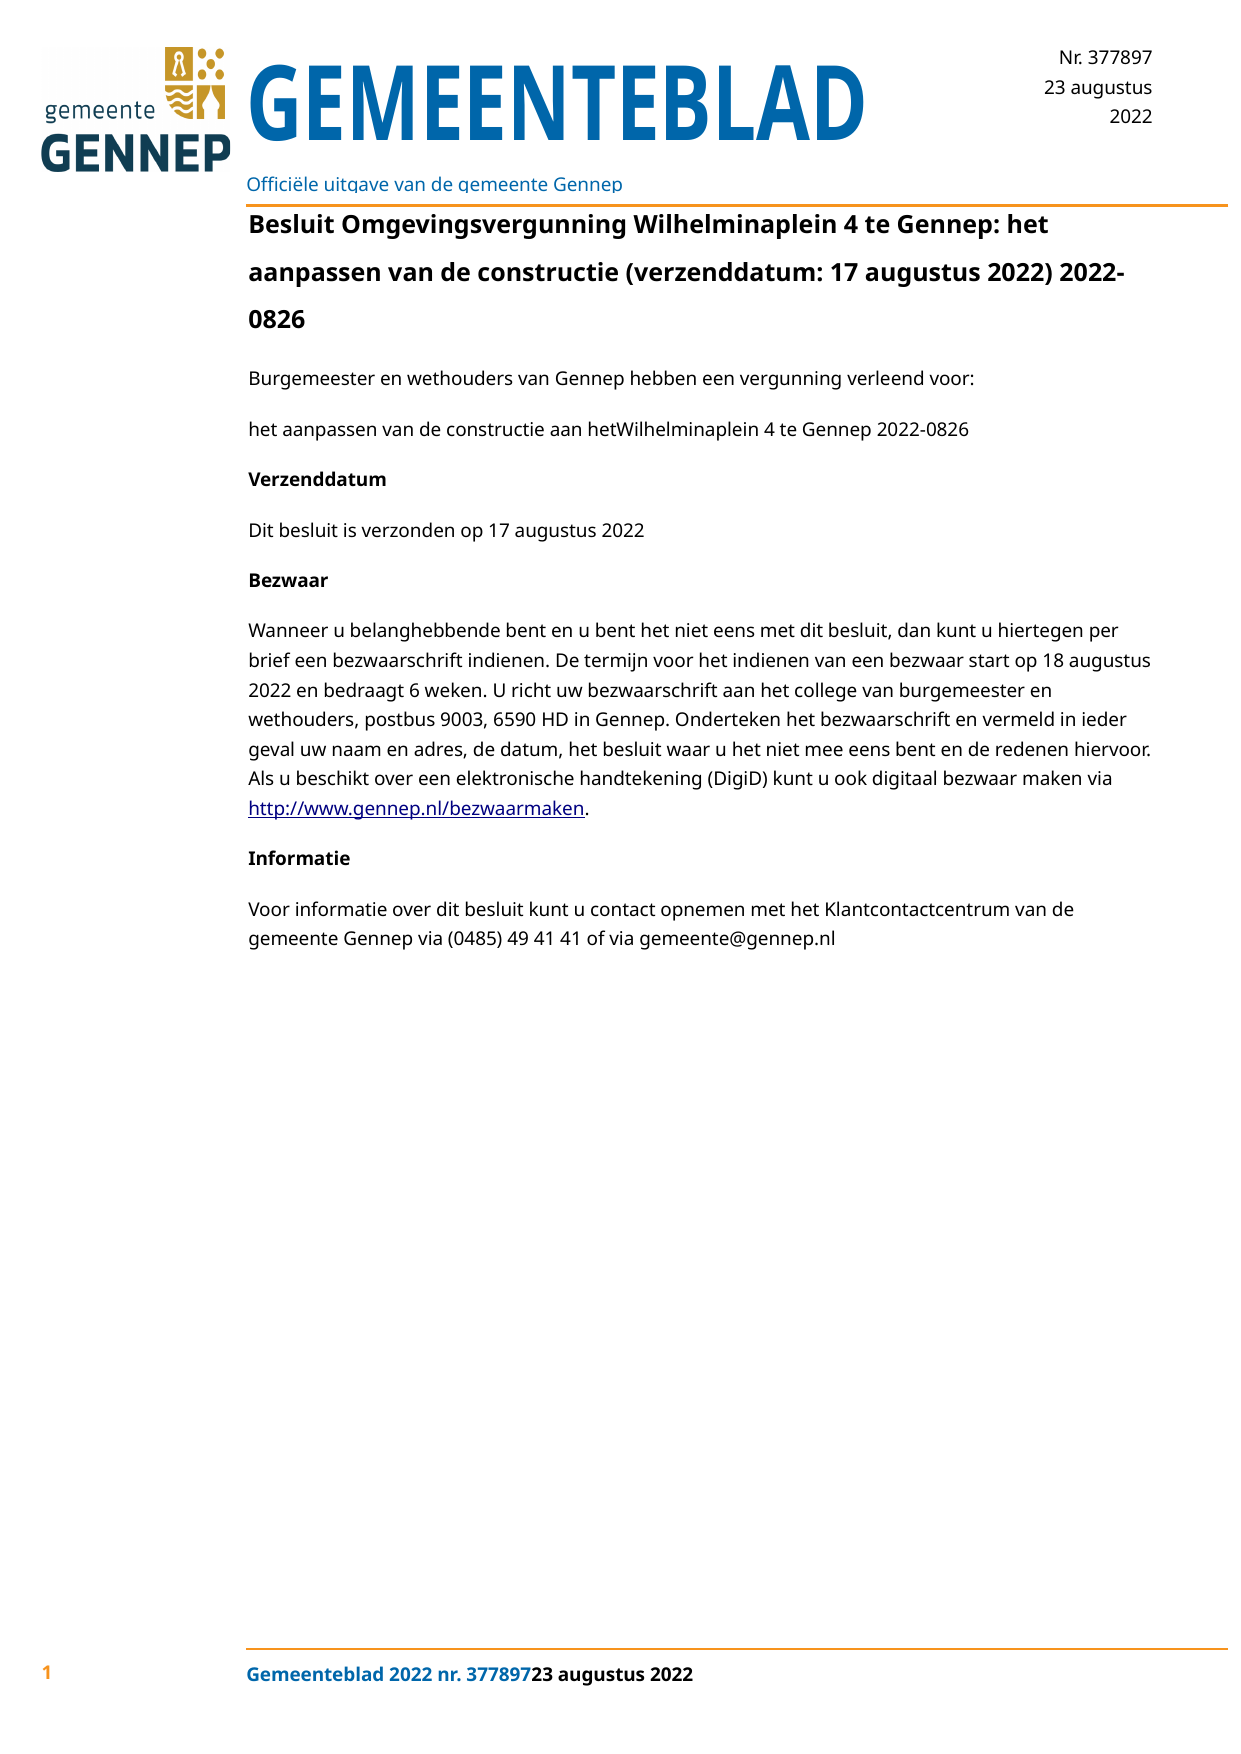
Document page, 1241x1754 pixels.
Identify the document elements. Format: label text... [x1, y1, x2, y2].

text Informatie [248, 846, 1152, 871]
text Bezwaar [248, 567, 1152, 593]
text Wanneer u belanghebbende bent en u bent het niet eens met dit besluit, dan kunt u hiertegen per brief een bezwaarschrift indienen. De termijn voor het indienen van een bezwaar start op 18 augustus 2022 en bedraagt 6 weken. U richt uw bezwaarschrift aan het college van burgemeester en wethouders, postbus 9003, 6590 HD in Gennep. Onderteken het bezwaarschrift en vermeld in ieder geval uw naam en adres, de datum, het besluit waar u het niet mee eens bent en de redenen hiervoor. Als u beschikt over een elektronische handtekening (DigiD) kunt u ook digitaal bezwaar maken via http://www.gennep.nl/bezwaarmaken. [248, 618, 1152, 821]
text Besluit Omgevingsvergunning Wilhelminaplein 4 te Gennep: het aanpassen van de constructie (verzenddatum: 17 augustus 2022) 2022-0826 [248, 207, 1152, 336]
text het aanpassen van de constructie aan hetWilhelminaplein 4 te Gennep 2022-0826 [248, 416, 1152, 442]
text Verzenddatum [248, 466, 1152, 492]
text Voor informatie over dit besluit kunt u contact opnemen met het Klantcontactcentrum van de gemeente Gennep via (0485) 49 41 41 of via gemeente@gennep.nl [248, 896, 1152, 951]
text Dit besluit is verzonden op 17 augustus 2022 [248, 517, 1152, 542]
text Burgemeester en wethouders van Gennep hebben een vergunning verleend voor: [248, 366, 1152, 391]
picture [41, 47, 231, 172]
